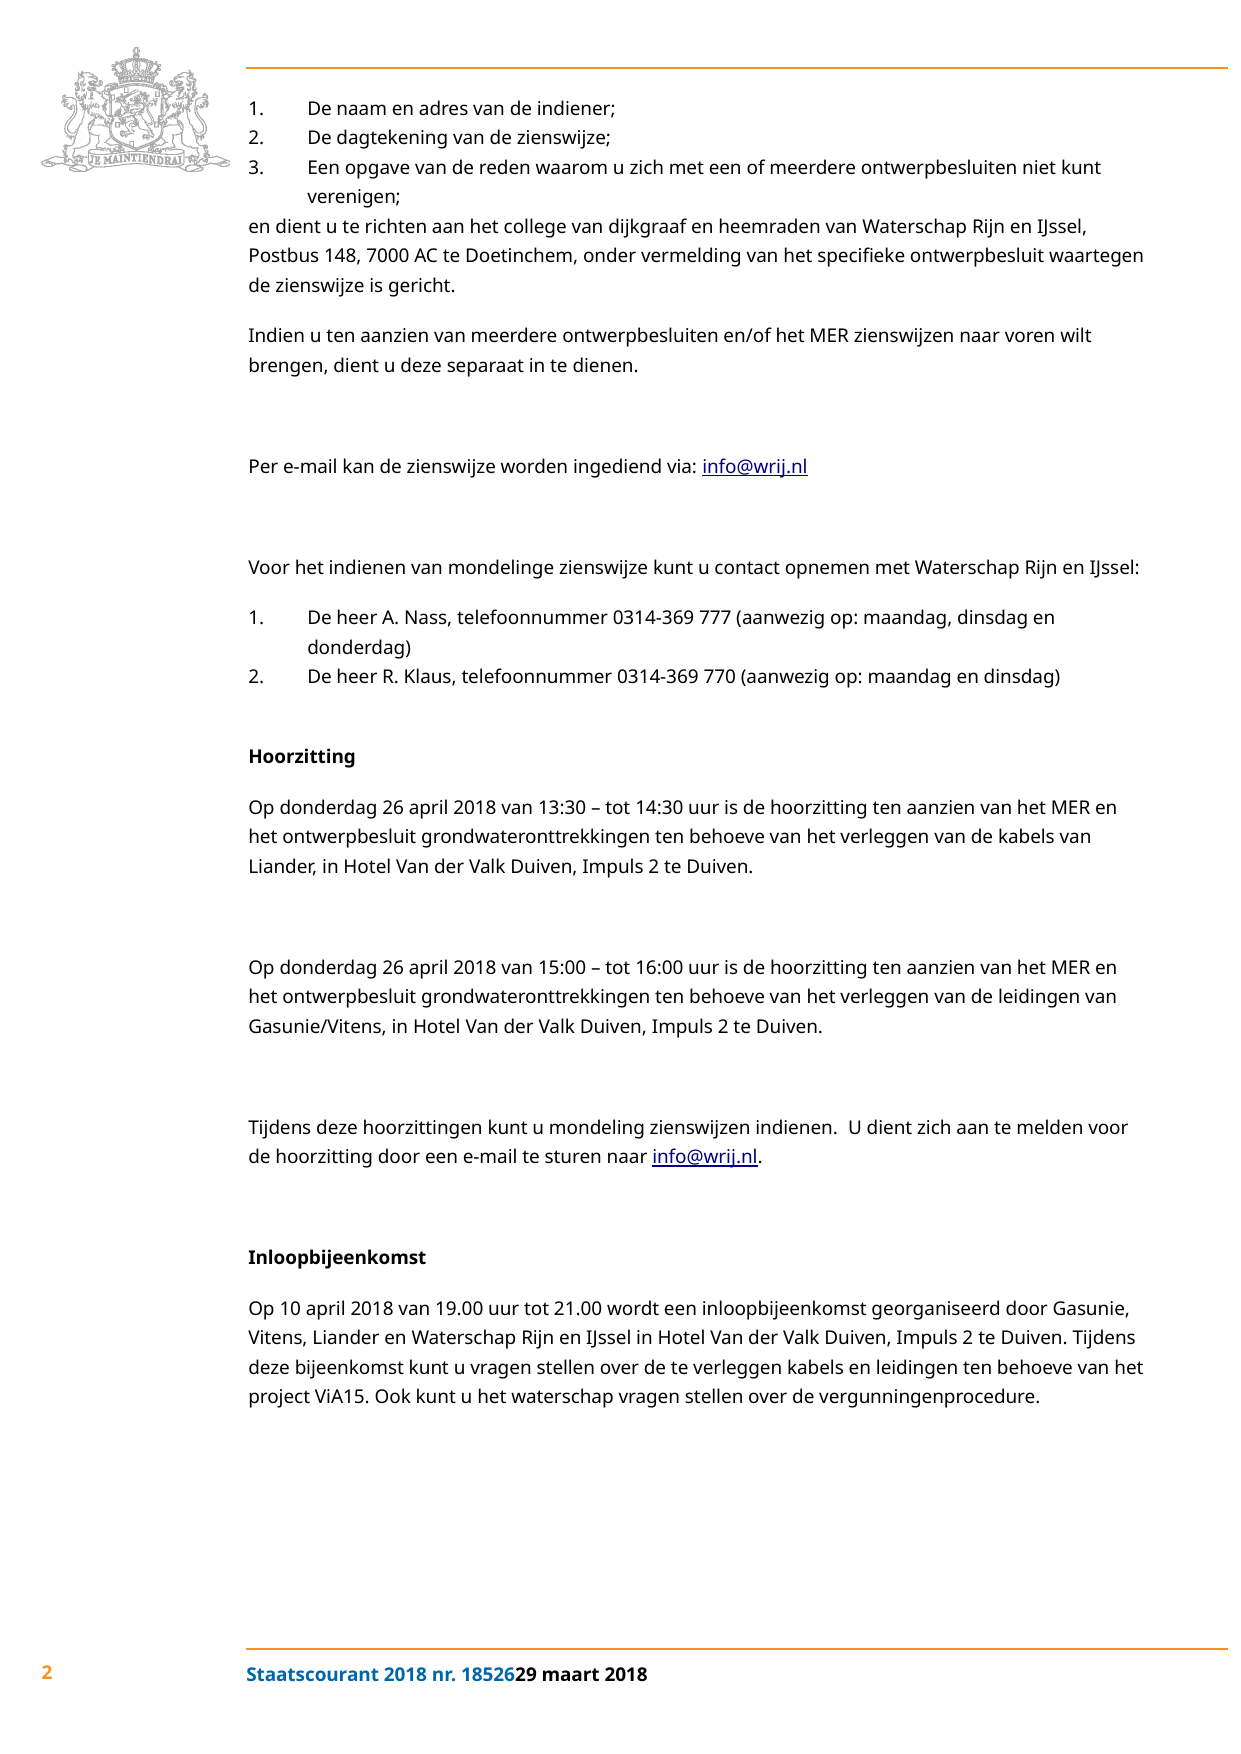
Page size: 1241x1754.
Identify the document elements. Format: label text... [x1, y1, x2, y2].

text en dient u te richten aan het college van dijkgraaf en heemraden van Waterschap Rijn en IJssel, Postbus 148, 7000 AC te Doetinchem, onder vermelding van het specifieke ontwerpbesluit waartegen de zienswijze is gericht. [248, 213, 1152, 298]
picture [41, 47, 231, 172]
text Hoorzitting [248, 743, 1152, 769]
text Op donderdag 26 april 2018 van 15:00 – tot 16:00 uur is de hoorzitting ten aanzien van het MER en het ontwerpbesluit grondwateronttrekkingen ten behoeve van het verleggen van de leidingen van Gasunie/Vitens, in Hotel Van der Valk Duiven, Impuls 2 te Duiven. [248, 954, 1152, 1039]
text Tijdens deze hoorzittingen kunt u mondeling zienswijzen indienen. U dient zich aan te melden voor de hoorzitting door een e-mail te sturen naar info@wrij.nl. [248, 1114, 1152, 1169]
text Op 10 april 2018 van 19.00 uur tot 21.00 wordt een inloopbijeenkomst georganiseerd door Gasunie, Vitens, Liander en Waterschap Rijn en IJssel in Hotel Van der Valk Duiven, Impuls 2 te Duiven. Tijdens deze bijeenkomst kunt u vragen stellen over de te verleggen kabels en leidingen ten behoeve van het project ViA15. Ook kunt u het waterschap vragen stellen over de vergunningenprocedure. [248, 1295, 1152, 1409]
text Voor het indienen van mondelinge zienswijze kunt u contact opnemen met Waterschap Rijn en IJssel: [248, 554, 1152, 580]
text Indien u ten aanzien van meerdere ontwerpbesluiten en/of het MER zienswijzen naar voren wilt brengen, dient u deze separaat in te dienen. [248, 323, 1152, 378]
text Op donderdag 26 april 2018 van 13:30 – tot 14:30 uur is de hoorzitting ten aanzien van het MER en het ontwerpbesluit grondwateronttrekkingen ten behoeve van het verleggen van de kabels van Liander, in Hotel Van der Valk Duiven, Impuls 2 te Duiven. [248, 794, 1152, 879]
list De dagtekening van de zienswijze; [248, 124, 1152, 150]
list De heer A. Nass, telefoonnummer 0314-369 777 (aanwezig op: maandag, dinsdag en donderdag) [248, 604, 1152, 660]
text Inloopbijeenkomst [248, 1244, 1152, 1270]
list De heer R. Klaus, telefoonnummer 0314-369 770 (aanwezig op: maandag en dinsdag) [248, 663, 1152, 689]
text Per e-mail kan de zienswijze worden ingediend via: info@wrij.nl [248, 453, 1152, 479]
list De naam en adres van de indiener; [248, 95, 1152, 121]
list Een opgave van de reden waarom u zich met een of meerdere ontwerpbesluiten niet kunt verenigen; [248, 154, 1152, 209]
